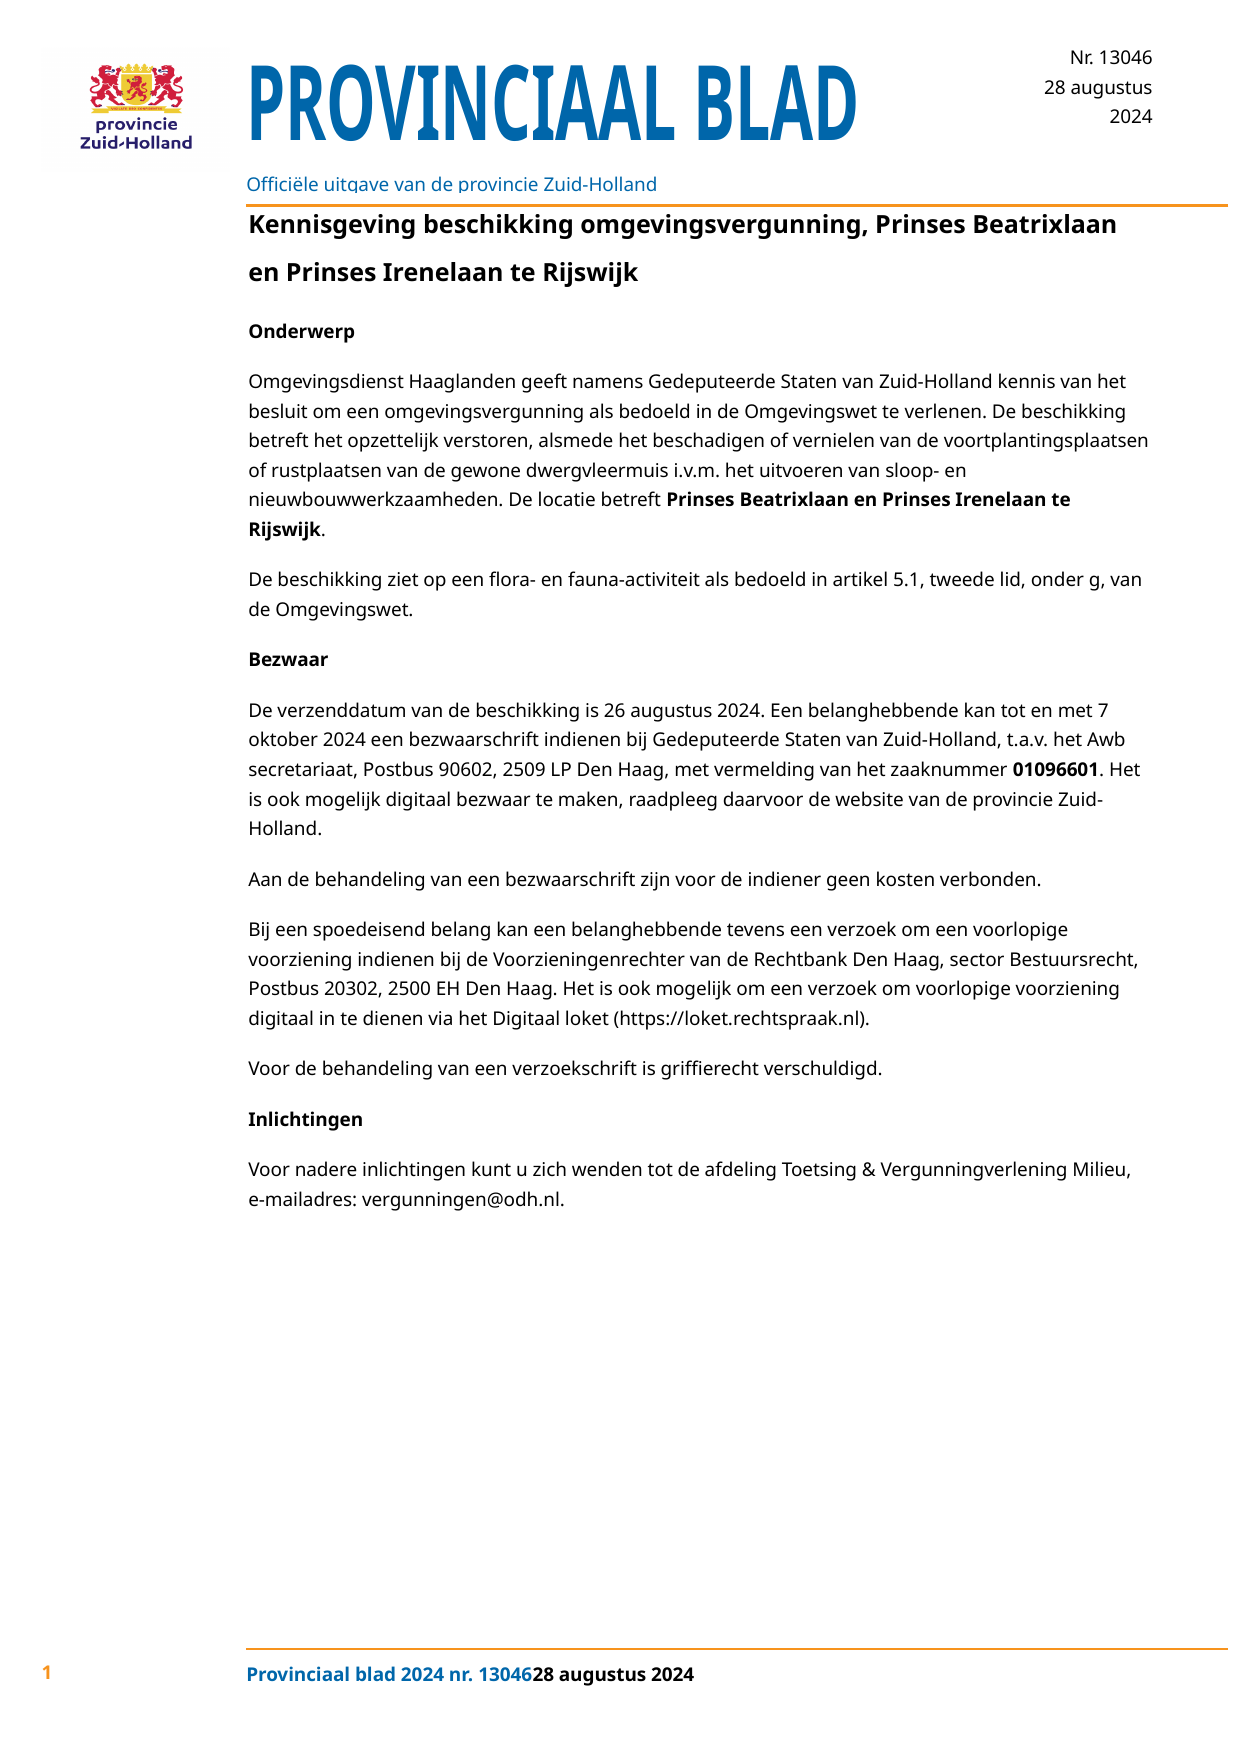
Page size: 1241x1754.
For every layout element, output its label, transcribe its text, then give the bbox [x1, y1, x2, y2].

text Kennisgeving beschikking omgevingsvergunning, Prinses Beatrixlaan en Prinses Irenelaan te Rijswijk [248, 207, 1152, 288]
text Inlichtingen [248, 1106, 1152, 1132]
text Voor de behandeling van een verzoekschrift is griffierecht verschuldigd. [248, 1055, 1152, 1081]
text De verzenddatum van de beschikking is 26 augustus 2024. Een belanghebbende kan tot en met 7 oktober 2024 een bezwaarschrift indienen bij Gedeputeerde Staten van Zuid-Holland, t.a.v. het Awb secretariaat, Postbus 90602, 2509 LP Den Haag, met vermelding van het zaaknummer 01096601. Het is ook mogelijk digitaal bezwaar te maken, raadpleeg daarvoor de website van de provincie Zuid-Holland. [248, 697, 1152, 841]
text Onderwerp [248, 318, 1152, 344]
picture [41, 47, 231, 172]
text Omgevingsdienst Haaglanden geeft namens Gedeputeerde Staten van Zuid-Holland kennis van het besluit om een omgevingsvergunning als bedoeld in de Omgevingswet te verlenen. De beschikking betreft het opzettelijk verstoren, alsmede het beschadigen of vernielen van de voortplantingsplaatsen of rustplaatsen van de gewone dwergvleermuis i.v.m. het uitvoeren van sloop- en nieuwbouwwerkzaamheden. De locatie betreft Prinses Beatrixlaan en Prinses Irenelaan te Rijswijk. [248, 368, 1152, 542]
text Aan de behandeling van een bezwaarschrift zijn voor de indiener geen kosten verbonden. [248, 866, 1152, 892]
text Bezwaar [248, 647, 1152, 672]
text De beschikking ziet op een flora- en fauna-activiteit als bedoeld in artikel 5.1, tweede lid, onder g, van de Omgevingswet. [248, 567, 1152, 622]
text Voor nadere inlichtingen kunt u zich wenden tot de afdeling Toetsing & Vergunningverlening Milieu, e-mailadres: vergunningen@odh.nl. [248, 1156, 1152, 1212]
text Bij een spoedeisend belang kan een belanghebbende tevens een verzoek om een voorlopige voorziening indienen bij de Voorzieningenrechter van de Rechtbank Den Haag, sector Bestuursrecht, Postbus 20302, 2500 EH Den Haag. Het is ook mogelijk om een verzoek om voorlopige voorziening digitaal in te dienen via het Digitaal loket (https://loket.rechtspraak.nl). [248, 916, 1152, 1031]
